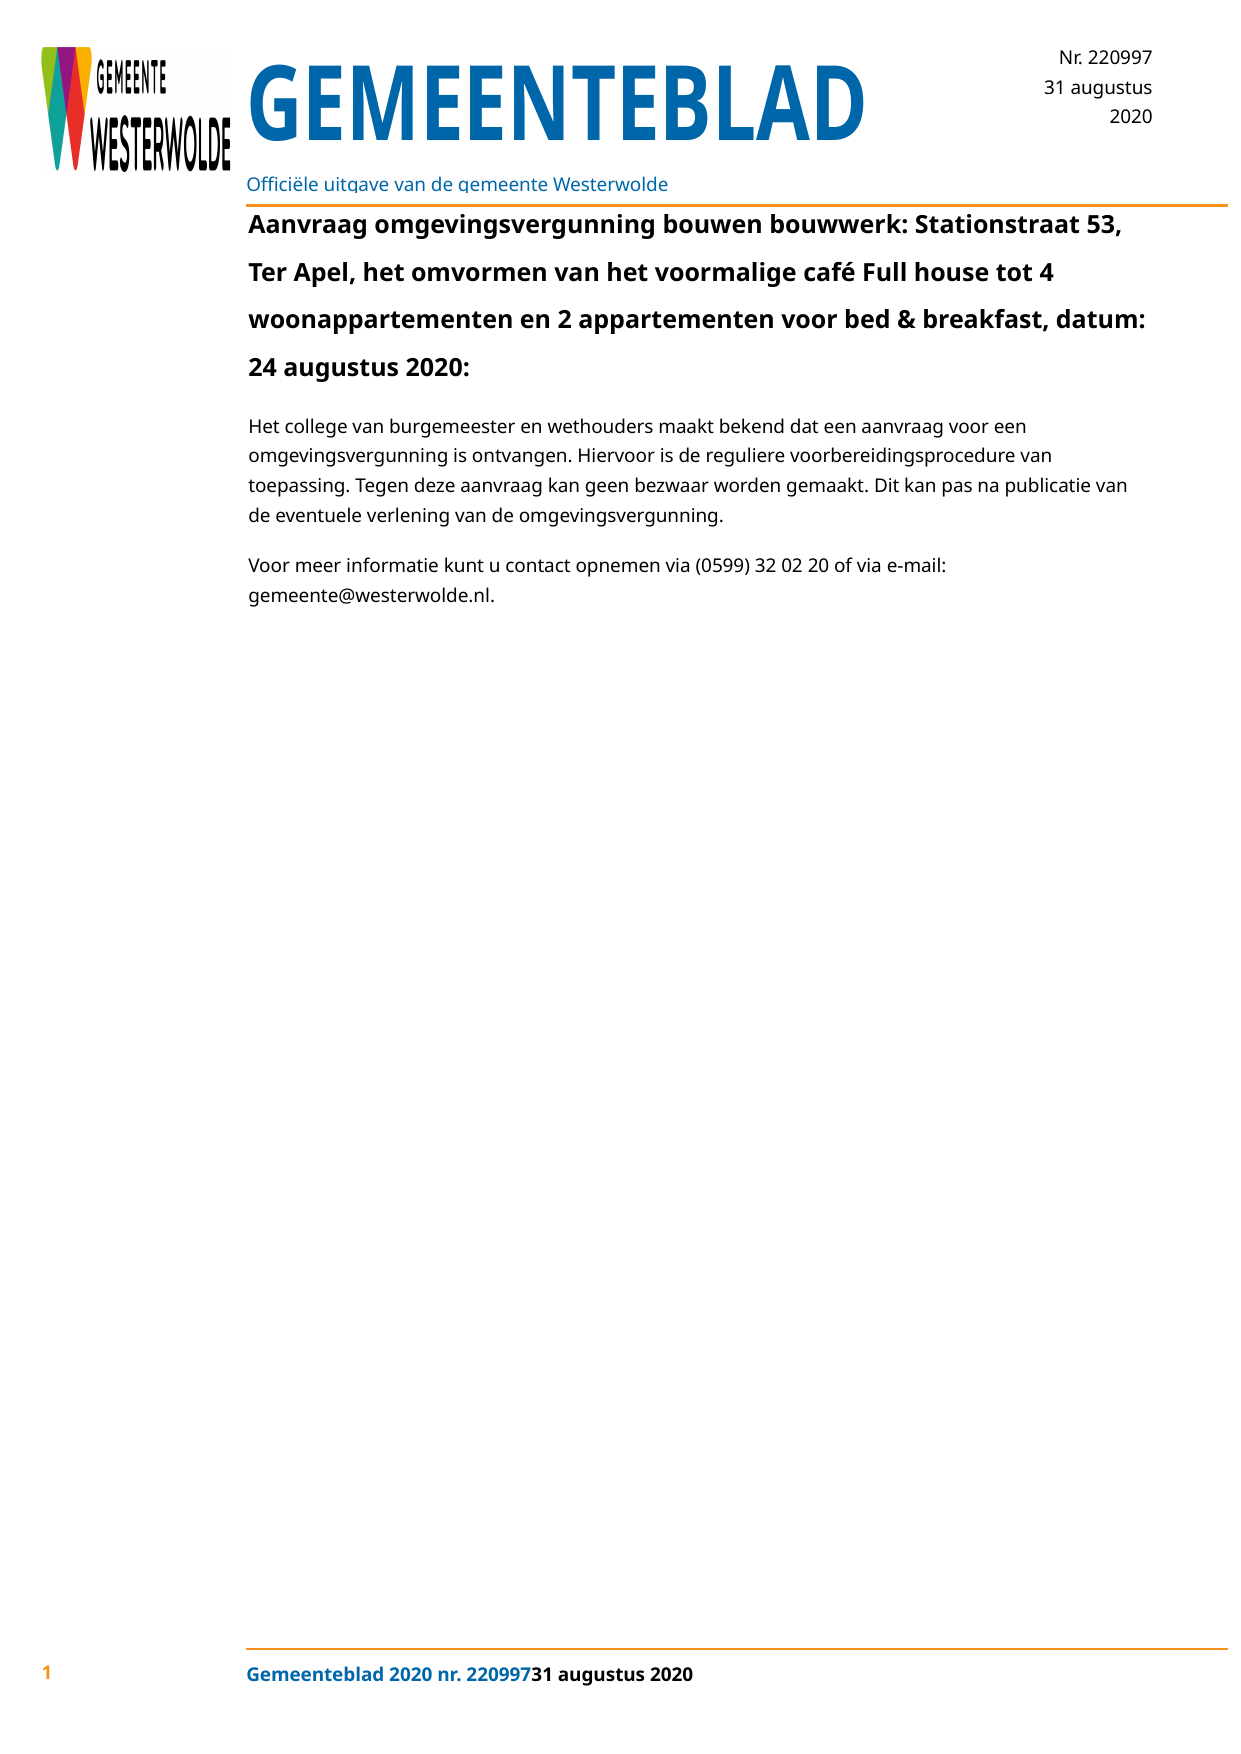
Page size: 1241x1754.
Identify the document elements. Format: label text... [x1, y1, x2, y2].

text Het college van burgemeester en wethouders maakt bekend dat een aanvraag voor een omgevingsvergunning is ontvangen. Hiervoor is de reguliere voorbereidingsprocedure van toepassing. Tegen deze aanvraag kan geen bezwaar worden gemaakt. Dit kan pas na publicatie van de eventuele verlening van de omgevingsvergunning. [248, 413, 1152, 528]
picture [41, 47, 231, 172]
text Aanvraag omgevingsvergunning bouwen bouwwerk: Stationstraat 53, Ter Apel, het omvormen van het voormalige café Full house tot 4 woonappartementen en 2 appartementen voor bed & breakfast, datum: 24 augustus 2020: [248, 207, 1152, 384]
text Voor meer informatie kunt u contact opnemen via (0599) 32 02 20 of via e-mail: gemeente@westerwolde.nl. [248, 552, 1152, 608]
